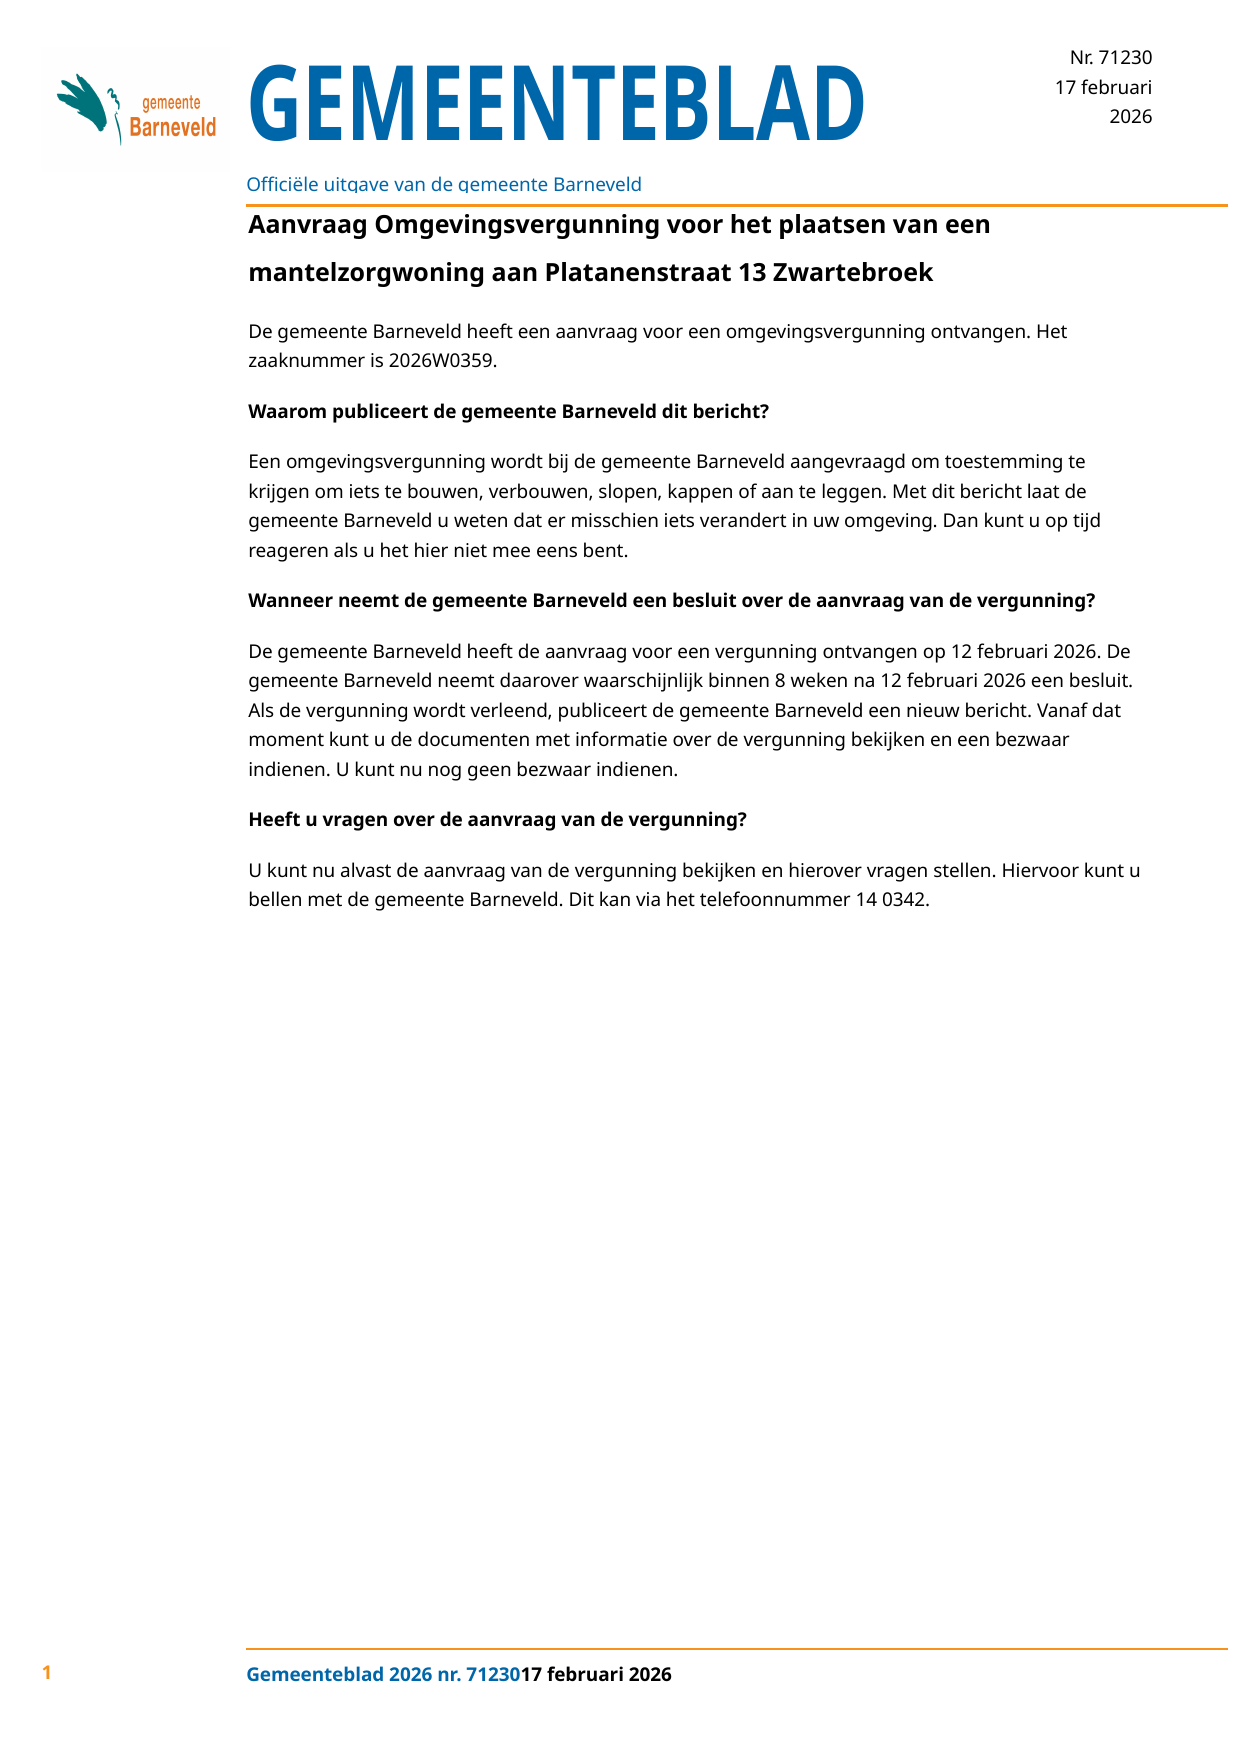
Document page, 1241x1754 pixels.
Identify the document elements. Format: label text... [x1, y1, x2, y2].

text Aanvraag Omgevingsvergunning voor het plaatsen van een mantelzorgwoning aan Platanenstraat 13 Zwartebroek [248, 207, 1152, 288]
text Heeft u vragen over de aanvraag van de vergunning? [248, 807, 1152, 832]
text De gemeente Barneveld heeft de aanvraag voor een vergunning ontvangen op 12 februari 2026. De gemeente Barneveld neemt daarover waarschijnlijk binnen 8 weken na 12 februari 2026 een besluit. Als de vergunning wordt verleend, publiceert de gemeente Barneveld een nieuw bericht. Vanaf dat moment kunt u de documenten met informatie over de vergunning bekijken en een bezwaar indienen. U kunt nu nog geen bezwaar indienen. [248, 638, 1152, 782]
text Een omgevingsvergunning wordt bij de gemeente Barneveld aangevraagd om toestemming te krijgen om iets te bouwen, verbouwen, slopen, kappen of aan te leggen. Met dit bericht laat de gemeente Barneveld u weten dat er misschien iets verandert in uw omgeving. Dan kunt u op tijd reageren als u het hier niet mee eens bent. [248, 448, 1152, 563]
text Wanneer neemt de gemeente Barneveld een besluit over de aanvraag van de vergunning? [248, 587, 1152, 613]
picture [41, 47, 231, 172]
text Waarom publiceert de gemeente Barneveld dit bericht? [248, 398, 1152, 424]
text U kunt nu alvast de aanvraag van de vergunning bekijken en hierover vragen stellen. Hiervoor kunt u bellen met de gemeente Barneveld. Dit kan via het telefoonnummer 14 0342. [248, 857, 1152, 912]
text De gemeente Barneveld heeft een aanvraag voor een omgevingsvergunning ontvangen. Het zaaknummer is 2026W0359. [248, 318, 1152, 373]
